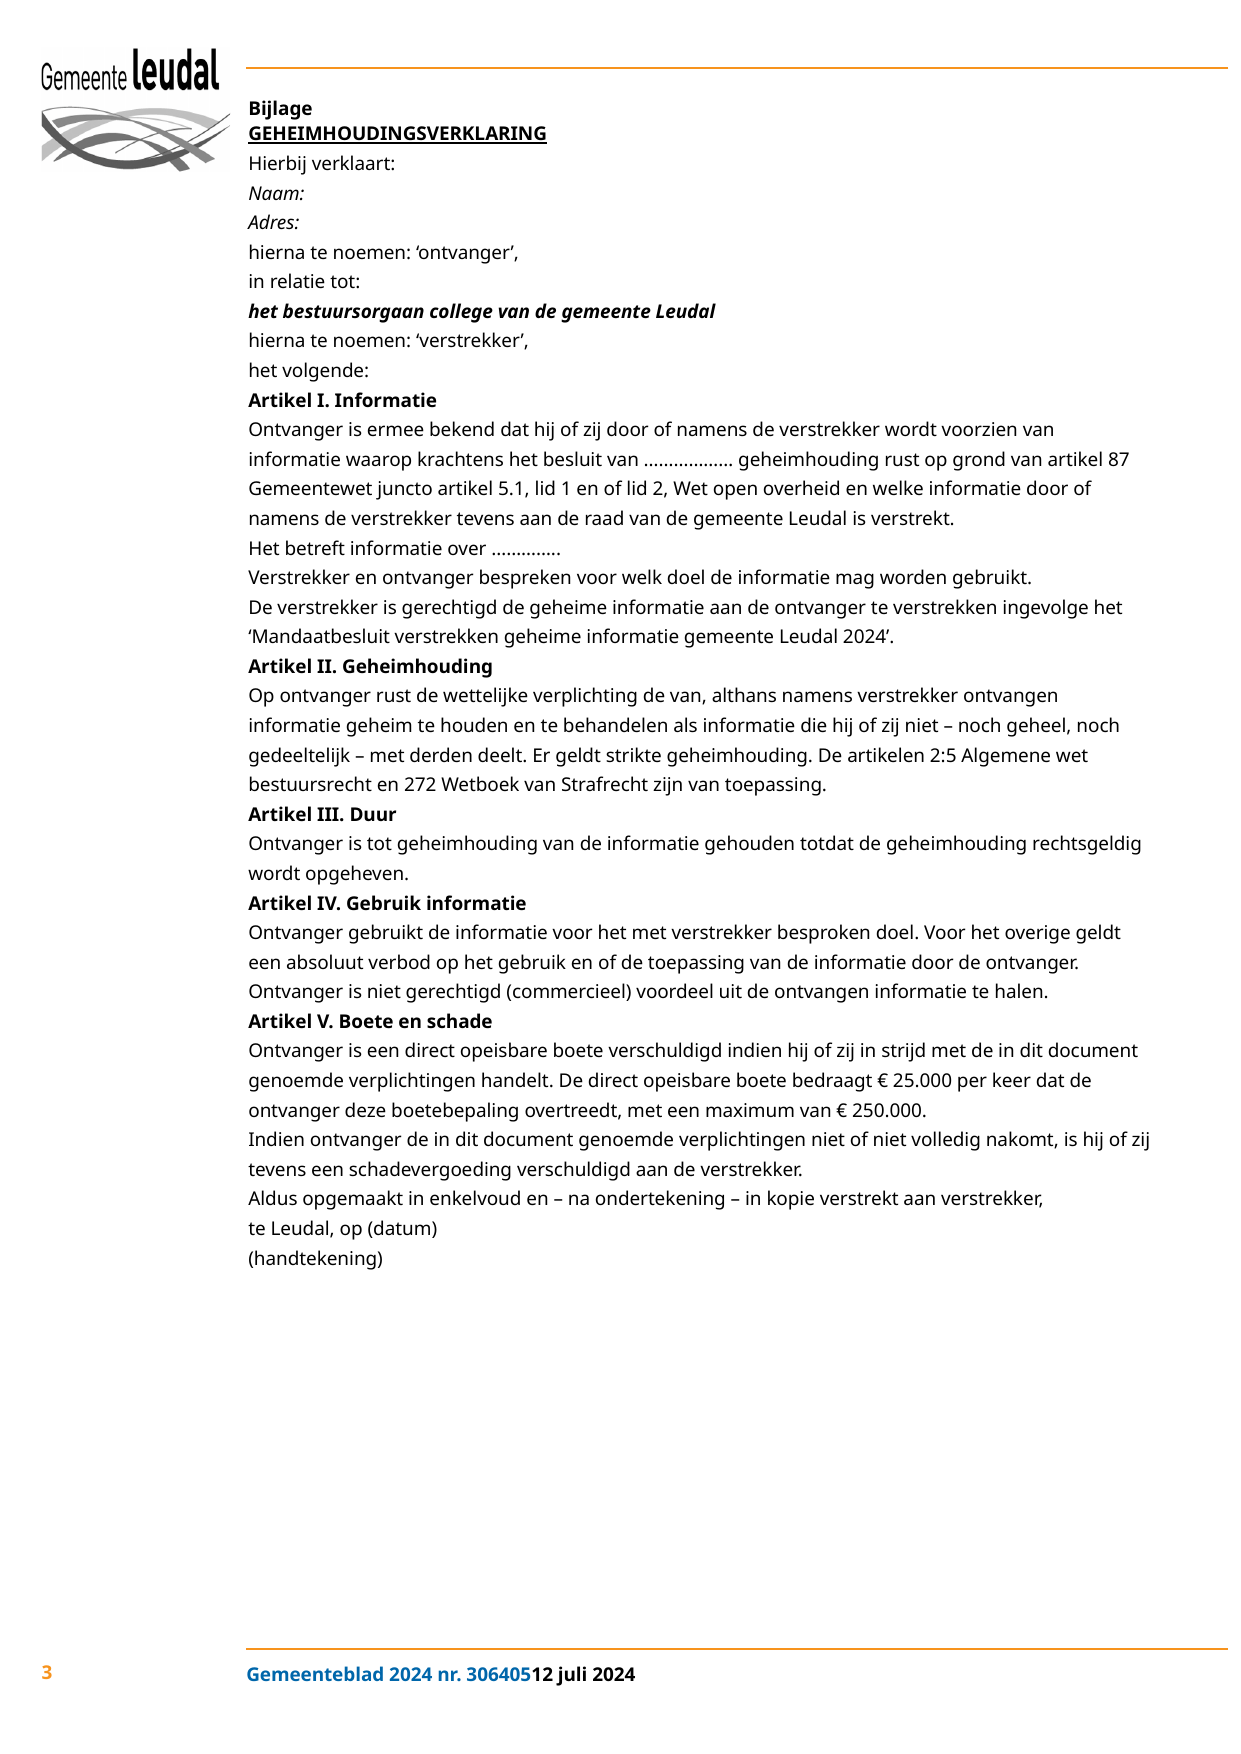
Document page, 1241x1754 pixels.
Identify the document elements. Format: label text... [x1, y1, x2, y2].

text (handtekening) [248, 1245, 1152, 1271]
text hierna te noemen: ‘ontvanger’, [248, 239, 1152, 265]
text Artikel I. Informatie [248, 387, 1152, 413]
picture [41, 47, 231, 172]
text Artikel III. Duur [248, 801, 1152, 827]
text in relatie tot: [248, 268, 1152, 294]
text Ontvanger is ermee bekend dat hij of zij door of namens de verstrekker wordt voorzien van informatie waarop krachtens het besluit van ……………… geheimhouding rust op grond van artikel 87 Gemeentewet juncto artikel 5.1, lid 1 en of lid 2, Wet open overheid en welke informatie door of namens de verstrekker tevens aan de raad van de gemeente Leudal is verstrekt. [248, 416, 1152, 531]
text Adres: [248, 209, 1152, 235]
text hierna te noemen: ‘verstrekker’, [248, 328, 1152, 353]
text Ontvanger is niet gerechtigd (commercieel) voordeel uit de ontvangen informatie te halen. [248, 978, 1152, 1004]
text De verstrekker is gerechtigd de geheime informatie aan de ontvanger te verstrekken ingevolge het ‘Mandaatbesluit verstrekken geheime informatie gemeente Leudal 2024’. [248, 594, 1152, 649]
text Aldus opgemaakt in enkelvoud en – na ondertekening – in kopie verstrekt aan verstrekker, [248, 1186, 1152, 1211]
text Het betreft informatie over ………….. [248, 535, 1152, 561]
text het bestuursorgaan college van de gemeente Leudal [248, 298, 1152, 324]
text het volgende: [248, 357, 1152, 383]
text Hierbij verklaart: [248, 150, 1152, 176]
text Bijlage [248, 95, 1152, 121]
text Artikel V. Boete en schade [248, 1008, 1152, 1034]
text te Leudal, op (datum) [248, 1215, 1152, 1241]
text Naam: [248, 180, 1152, 206]
text Verstrekker en ontvanger bespreken voor welk doel de informatie mag worden gebruikt. [248, 564, 1152, 590]
text Ontvanger gebruikt de informatie voor het met verstrekker besproken doel. Voor het overige geldt een absoluut verbod op het gebruik en of de toepassing van de informatie door de ontvanger. [248, 919, 1152, 975]
text Artikel IV. Gebruik informatie [248, 890, 1152, 916]
text Artikel II. Geheimhouding [248, 653, 1152, 679]
text Ontvanger is een direct opeisbare boete verschuldigd indien hij of zij in strijd met de in dit document genoemde verplichtingen handelt. De direct opeisbare boete bedraagt € 25.000 per keer dat de ontvanger deze boetebepaling overtreedt, met een maximum van € 250.000. [248, 1038, 1152, 1123]
text GEHEIMHOUDINGSVERKLARING [248, 121, 1152, 146]
text Indien ontvanger de in dit document genoemde verplichtingen niet of niet volledig nakomt, is hij of zij tevens een schadevergoeding verschuldigd aan de verstrekker. [248, 1126, 1152, 1182]
text Op ontvanger rust de wettelijke verplichting de van, althans namens verstrekker ontvangen informatie geheim te houden en te behandelen als informatie die hij of zij niet – noch geheel, noch gedeeltelijk – met derden deelt. Er geldt strikte geheimhouding. De artikelen 2:5 Algemene wet bestuursrecht en 272 Wetboek van Strafrecht zijn van toepassing. [248, 683, 1152, 797]
text Ontvanger is tot geheimhouding van de informatie gehouden totdat de geheimhouding rechtsgeldig wordt opgeheven. [248, 831, 1152, 886]
